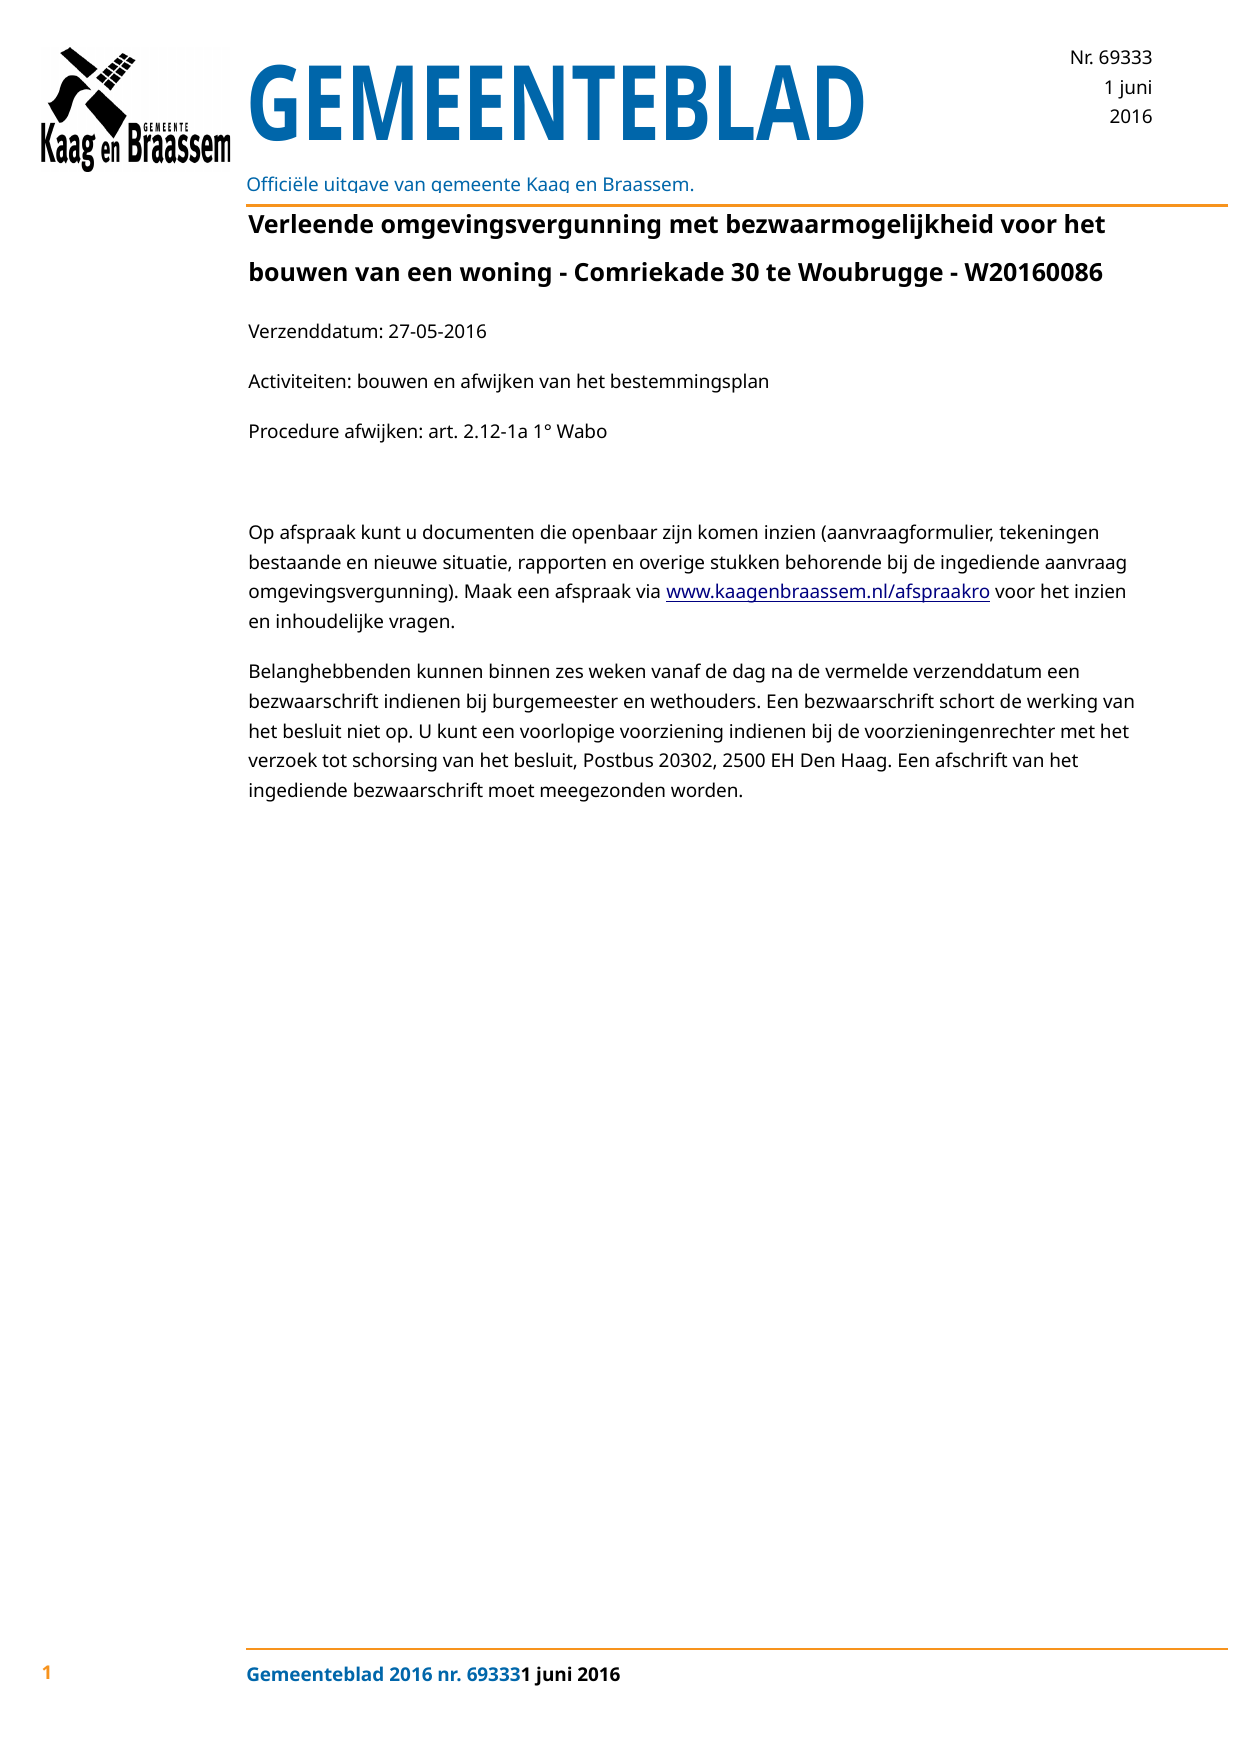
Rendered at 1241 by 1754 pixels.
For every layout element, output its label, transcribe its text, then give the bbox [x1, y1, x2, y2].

text Procedure afwijken: art. 2.12-1a 1° Wabo [248, 419, 1152, 444]
text Op afspraak kunt u documenten die openbaar zijn komen inzien (aanvraagformulier, tekeningen bestaande en nieuwe situatie, rapporten en overige stukken behorende bij de ingediende aanvraag omgevingsvergunning). Maak een afspraak via www.kaagenbraassem.nl/afspraakro voor het inzien en inhoudelijke vragen. [248, 519, 1152, 634]
text Belanghebbenden kunnen binnen zes weken vanaf de dag na de vermelde verzenddatum een bezwaarschrift indienen bij burgemeester en wethouders. Een bezwaarschrift schort de werking van het besluit niet op. U kunt een voorlopige voorziening indienen bij de voorzieningenrechter met het verzoek tot schorsing van het besluit, Postbus 20302, 2500 EH Den Haag. Een afschrift van het ingediende bezwaarschrift moet meegezonden worden. [248, 659, 1152, 803]
text Verzenddatum: 27-05-2016 [248, 318, 1152, 344]
picture [41, 47, 231, 172]
text Verleende omgevingsvergunning met bezwaarmogelijkheid voor het bouwen van een woning - Comriekade 30 te Woubrugge - W20160086 [248, 207, 1152, 288]
text Activiteiten: bouwen en afwijken van het bestemmingsplan [248, 368, 1152, 394]
